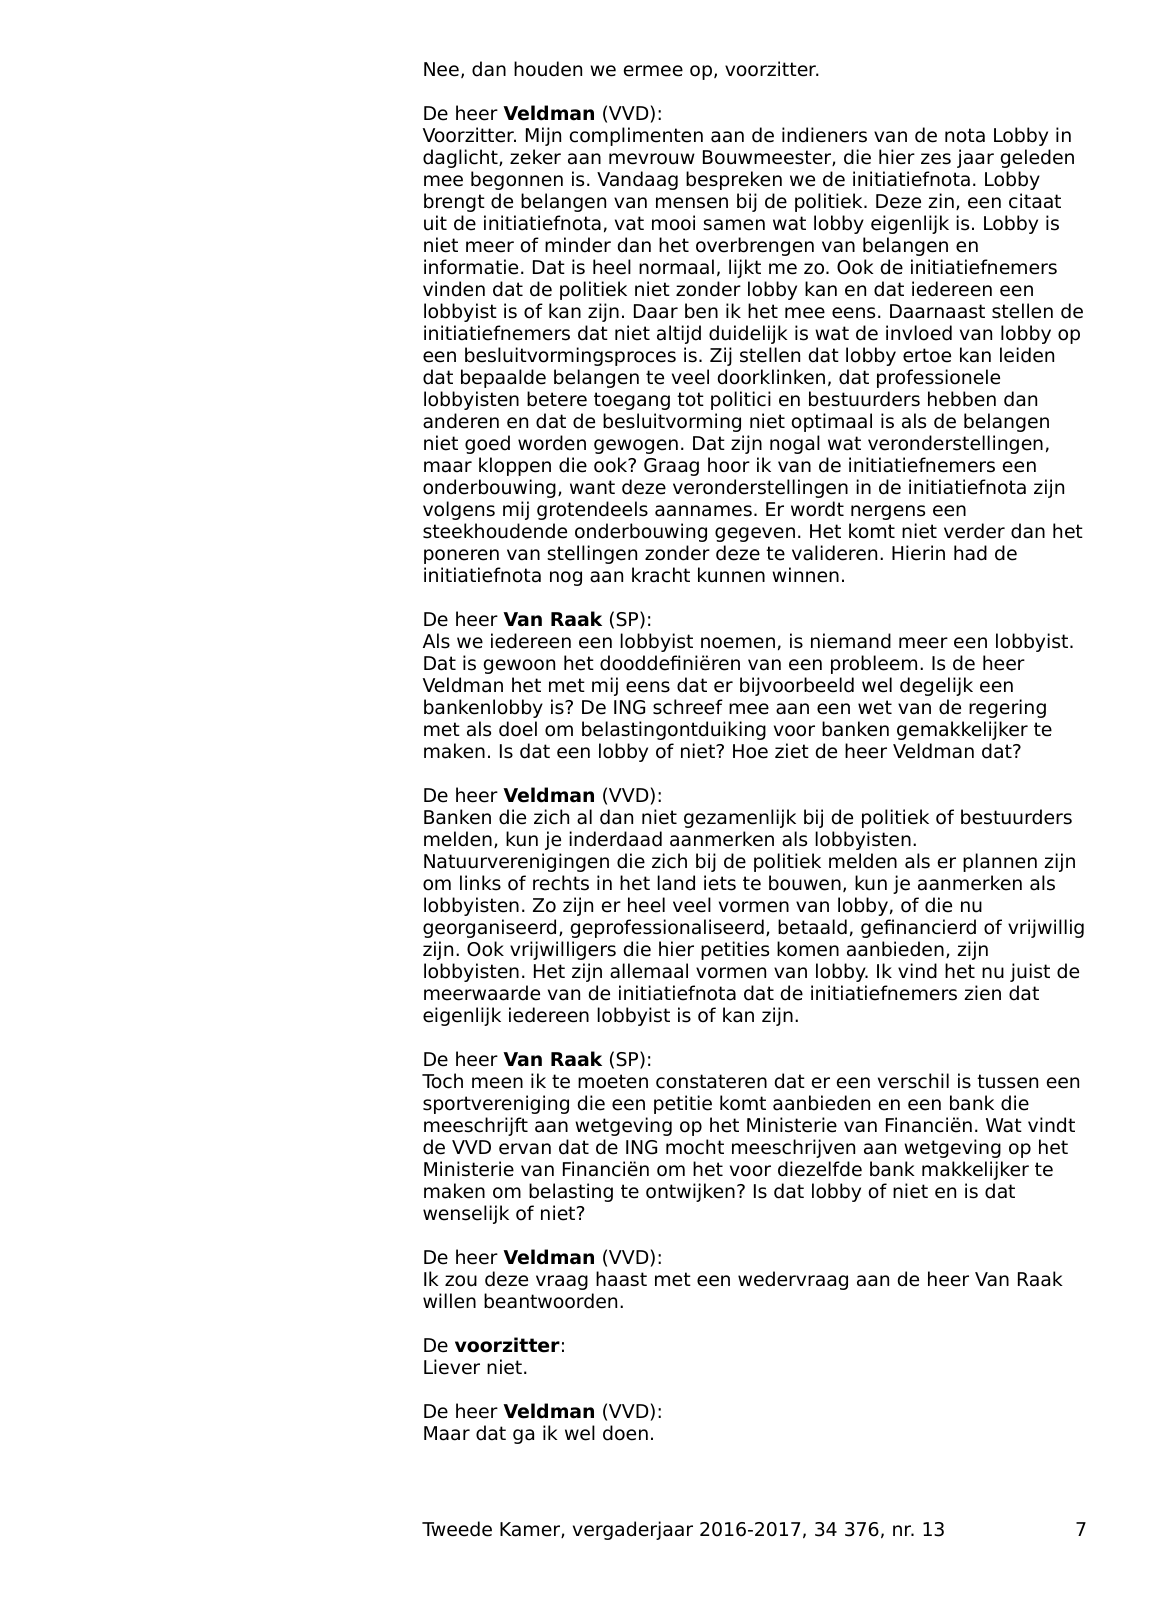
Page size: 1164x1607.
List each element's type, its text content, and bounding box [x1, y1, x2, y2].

text Liever niet. [422, 1357, 1087, 1379]
text Toch meen ik te moeten constateren dat er een verschil is tussen een sportvereniging die een petitie komt aanbieden en een bank die meeschrijft aan wetgeving op het Ministerie van Financiën. Wat vindt de VVD ervan dat de ING mocht meeschrijven aan wetgeving op het Ministerie van Financiën om het voor diezelfde bank makkelijker te maken om belasting te ontwijken? Is dat lobby of niet en is dat wenselijk of niet? [422, 1071, 1087, 1225]
text De heer Van Raak (SP): [422, 609, 1087, 631]
text Als we iedereen een lobbyist noemen, is niemand meer een lobbyist. Dat is gewoon het dooddefiniëren van een probleem. Is de heer Veldman het met mij eens dat er bijvoorbeeld wel degelijk een bankenlobby is? De ING schreef mee aan een wet van de regering met als doel om belastingontduiking voor banken gemakkelijker te maken. Is dat een lobby of niet? Hoe ziet de heer Veldman dat? [422, 631, 1087, 763]
text De voorzitter: [422, 1335, 1087, 1357]
text Nee, dan houden we ermee op, voorzitter. [422, 59, 1087, 81]
text Voorzitter. Mijn complimenten aan de indieners van de nota Lobby in daglicht, zeker aan mevrouw Bouwmeester, die hier zes jaar geleden mee begonnen is. Vandaag bespreken we de initiatiefnota. Lobby brengt de belangen van mensen bij de politiek. Deze zin, een citaat uit de initiatiefnota, vat mooi samen wat lobby eigenlijk is. Lobby is niet meer of minder dan het overbrengen van belangen en informatie. Dat is heel normaal, lijkt me zo. Ook de initiatiefnemers vinden dat de politiek niet zonder lobby kan en dat iedereen een lobbyist is of kan zijn. Daar ben ik het mee eens. Daarnaast stellen de initiatiefnemers dat niet altijd duidelijk is wat de invloed van lobby op een besluitvormingsproces is. Zij stellen dat lobby ertoe kan leiden dat bepaalde belangen te veel doorklinken, dat professionele lobbyisten betere toegang tot politici en bestuurders hebben dan anderen en dat de besluitvorming niet optimaal is als de belangen niet goed worden gewogen. Dat zijn nogal wat veronderstellingen, maar kloppen die ook? Graag hoor ik van de initiatiefnemers een onderbouwing, want deze veronderstellingen in de initiatiefnota zijn volgens mij grotendeels aannames. Er wordt nergens een steekhoudende onderbouwing gegeven. Het komt niet verder dan het poneren van stellingen zonder deze te valideren. Hierin had de initiatiefnota nog aan kracht kunnen winnen. [422, 125, 1087, 587]
text Maar dat ga ik wel doen. [422, 1423, 1087, 1445]
text De heer Van Raak (SP): [422, 1049, 1087, 1071]
text Ik zou deze vraag haast met een wedervraag aan de heer Van Raak willen beantwoorden. [422, 1269, 1087, 1313]
text De heer Veldman (VVD): [422, 1401, 1087, 1423]
text De heer Veldman (VVD): [422, 1247, 1087, 1269]
text Banken die zich al dan niet gezamenlijk bij de politiek of bestuurders melden, kun je inderdaad aanmerken als lobbyisten. Natuurverenigingen die zich bij de politiek melden als er plannen zijn om links of rechts in het land iets te bouwen, kun je aanmerken als lobbyisten. Zo zijn er heel veel vormen van lobby, of die nu georganiseerd, geprofessionaliseerd, betaald, gefinancierd of vrijwillig zijn. Ook vrijwilligers die hier petities komen aanbieden, zijn lobbyisten. Het zijn allemaal vormen van lobby. Ik vind het nu juist de meerwaarde van de initiatiefnota dat de initiatiefnemers zien dat eigenlijk iedereen lobbyist is of kan zijn. [422, 807, 1087, 1027]
text De heer Veldman (VVD): [422, 103, 1087, 125]
text De heer Veldman (VVD): [422, 785, 1087, 807]
